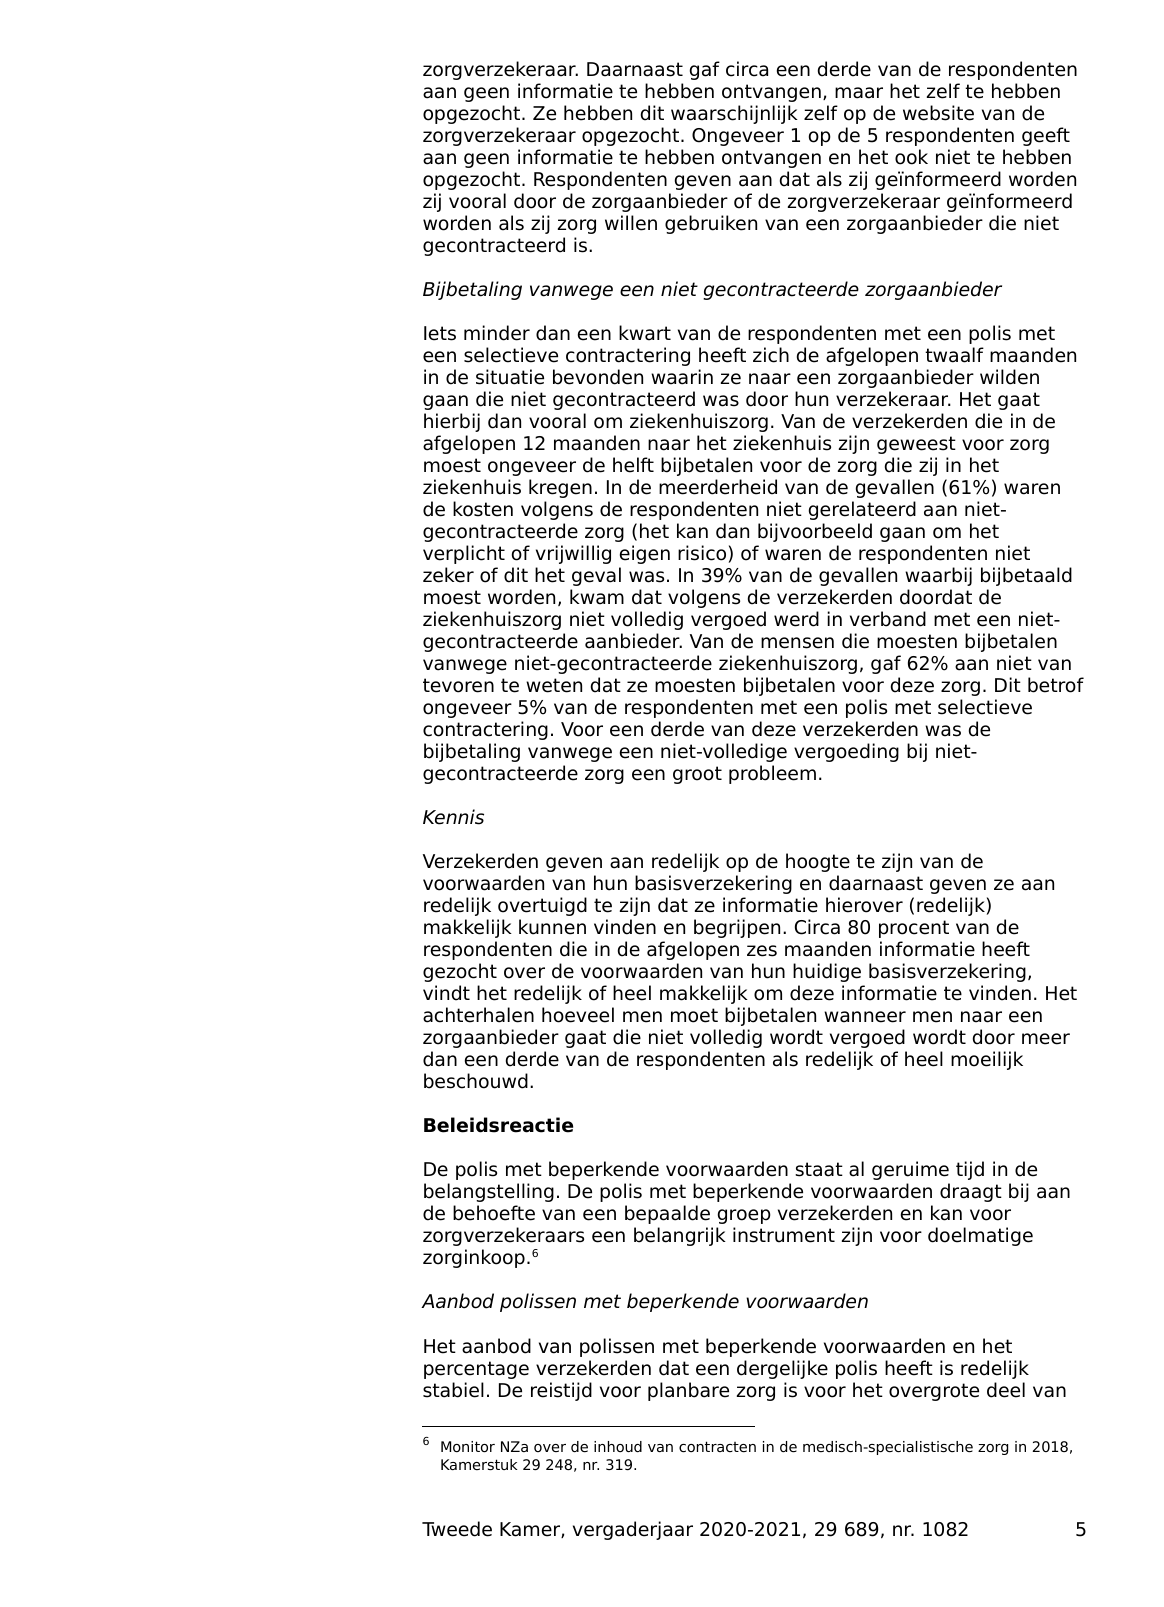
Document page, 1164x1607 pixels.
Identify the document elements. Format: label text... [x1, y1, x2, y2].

text Het aanbod van polissen met beperkende voorwaarden en het percentage verzekerden dat een dergelijke polis heeft is redelijk stabiel. De reistijd voor planbare zorg is voor het overgrote deel van [422, 1336, 1087, 1401]
text Verzekerden geven aan redelijk op de hoogte te zijn van de voorwaarden van hun basisverzekering en daarnaast geven ze aan redelijk overtuigd te zijn dat ze informatie hierover (redelijk) makkelijk kunnen vinden en begrijpen. Circa 80 procent van de respondenten die in de afgelopen zes maanden informatie heeft gezocht over de voorwaarden van hun huidige basisverzekering, vindt het redelijk of heel makkelijk om deze informatie te vinden. Het achterhalen hoeveel men moet bijbetalen wanneer men naar een zorgaanbieder gaat die niet volledig wordt vergoed wordt door meer dan een derde van de respondenten als redelijk of heel moeilijk beschouwd. [422, 851, 1087, 1093]
text Monitor NZa over de inhoud van contracten in de medisch-specialistische zorg in 2018, Kamerstuk 29 248, nr. 319. [422, 1435, 1087, 1474]
subtitle Kennis [422, 807, 1087, 829]
subtitle Aanbod polissen met beperkende voorwaarden [422, 1291, 1087, 1313]
text zorgverzekeraar. Daarnaast gaf circa een derde van de respondenten aan geen informatie te hebben ontvangen, maar het zelf te hebben opgezocht. Ze hebben dit waarschijnlijk zelf op de website van de zorgverzekeraar opgezocht. Ongeveer 1 op de 5 respondenten geeft aan geen informatie te hebben ontvangen en het ook niet te hebben opgezocht. Respondenten geven aan dat als zij geïnformeerd worden zij vooral door de zorgaanbieder of de zorgverzekeraar geïnformeerd worden als zij zorg willen gebruiken van een zorgaanbieder die niet gecontracteerd is. [422, 59, 1087, 257]
subtitle Beleidsreactie [422, 1115, 1087, 1137]
text De polis met beperkende voorwaarden staat al geruime tijd in de belangstelling. De polis met beperkende voorwaarden draagt bij aan de behoefte van een bepaalde groep verzekerden en kan voor zorgverzekeraars een belangrijk instrument zijn voor doelmatige zorginkoop. [422, 1159, 1087, 1269]
text Iets minder dan een kwart van de respondenten met een polis met een selectieve contractering heeft zich de afgelopen twaalf maanden in de situatie bevonden waarin ze naar een zorgaanbieder wilden gaan die niet gecontracteerd was door hun verzekeraar. Het gaat hierbij dan vooral om ziekenhuiszorg. Van de verzekerden die in de afgelopen 12 maanden naar het ziekenhuis zijn geweest voor zorg moest ongeveer de helft bijbetalen voor de zorg die zij in het ziekenhuis kregen. In de meerderheid van de gevallen (61%) waren de kosten volgens de respondenten niet gerelateerd aan niet-gecontracteerde zorg (het kan dan bijvoorbeeld gaan om het verplicht of vrijwillig eigen risico) of waren de respondenten niet zeker of dit het geval was. In 39% van de gevallen waarbij bijbetaald moest worden, kwam dat volgens de verzekerden doordat de ziekenhuiszorg niet volledig vergoed werd in verband met een niet-gecontracteerde aanbieder. Van de mensen die moesten bijbetalen vanwege niet-gecontracteerde ziekenhuiszorg, gaf 62% aan niet van tevoren te weten dat ze moesten bijbetalen voor deze zorg. Dit betrof ongeveer 5% van de respondenten met een polis met selectieve contractering. Voor een derde van deze verzekerden was de bijbetaling vanwege een niet-volledige vergoeding bij niet-gecontracteerde zorg een groot probleem. [422, 323, 1087, 785]
subtitle Bijbetaling vanwege een niet gecontracteerde zorgaanbieder [422, 279, 1087, 301]
